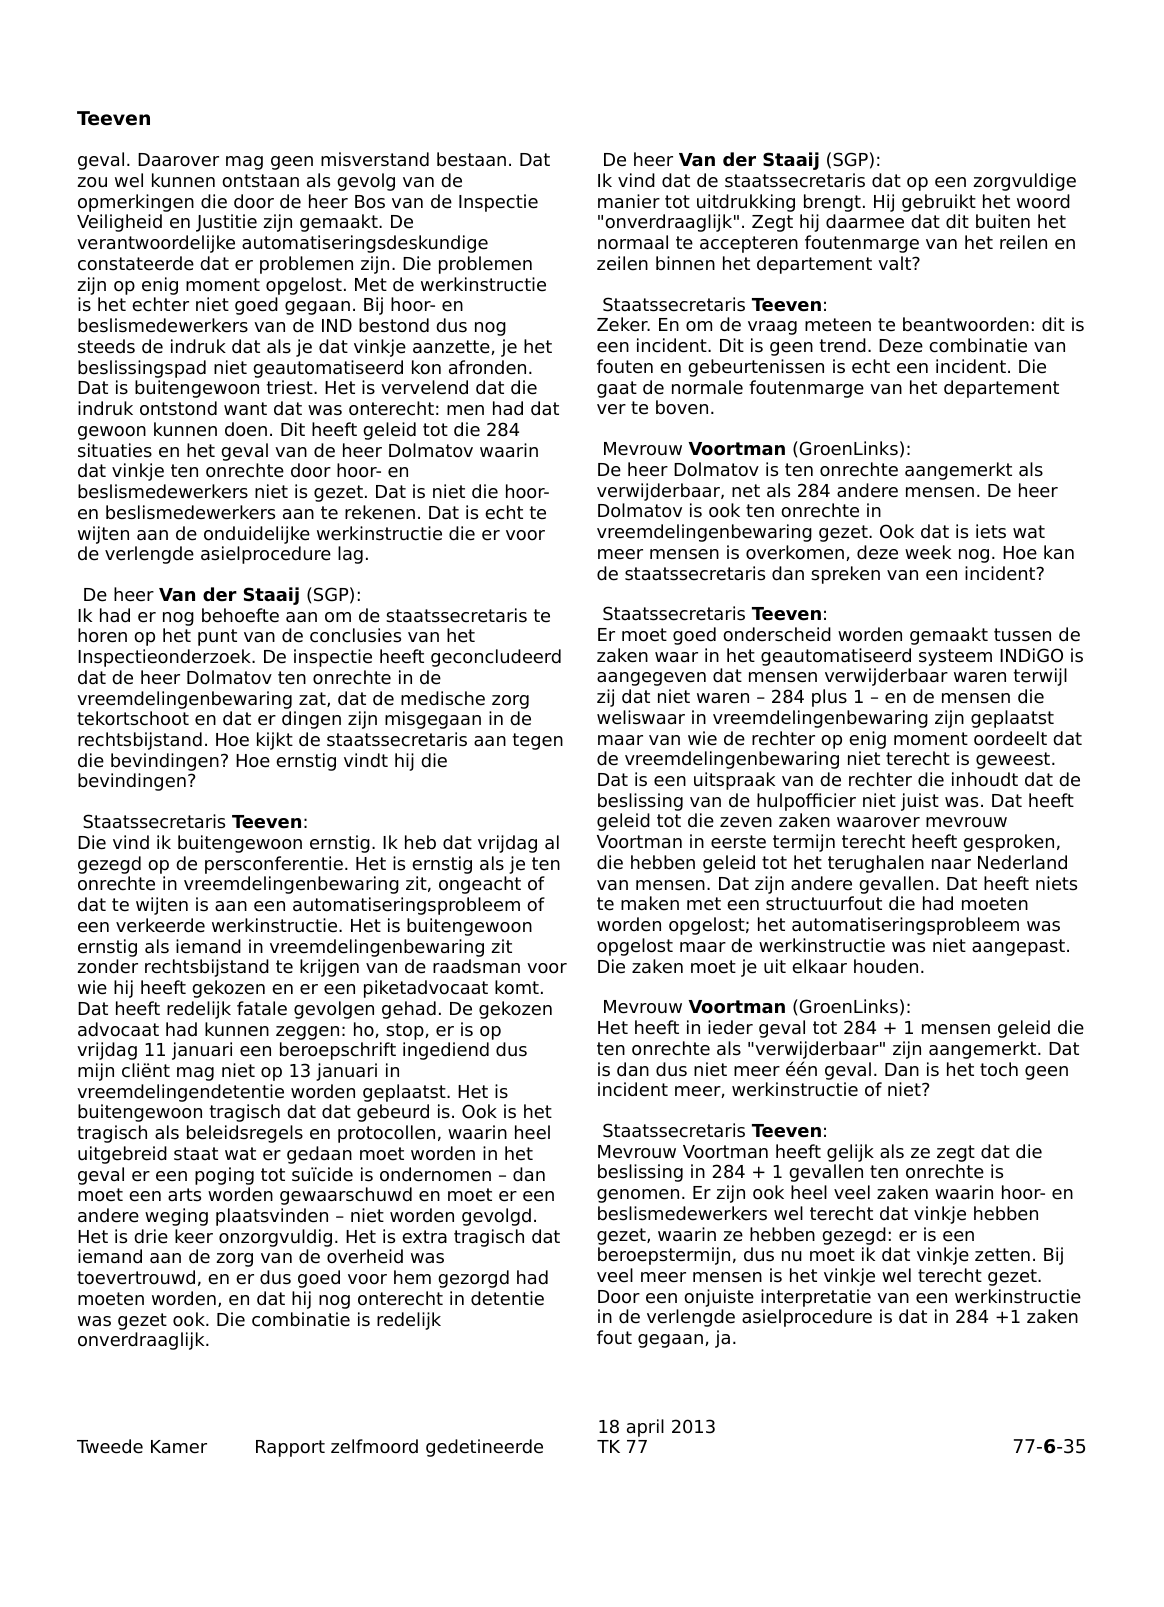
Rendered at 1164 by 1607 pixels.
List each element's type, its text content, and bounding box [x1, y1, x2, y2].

text Die vind ik buitengewoon ernstig. Ik heb dat vrijdag al gezegd op de persconferentie. Het is ernstig als je ten onrechte in vreemdelingenbewaring zit, ongeacht of dat te wijten is aan een automatiseringsprobleem of een verkeerde werkinstructie. Het is buitengewoon ernstig als iemand in vreemdelingenbewaring zit zonder rechtsbijstand te krijgen van de raadsman voor wie hij heeft gekozen en er een piketadvocaat komt. Dat heeft redelijk fatale gevolgen gehad. De gekozen advocaat had kunnen zeggen: ho, stop, er is op vrijdag 11 januari een beroepschrift ingediend dus mijn cliënt mag niet op 13 januari in vreemdelingendetentie worden geplaatst. Het is buitengewoon tragisch dat dat gebeurd is. Ook is het tragisch als beleidsregels en protocollen, waarin heel uitgebreid staat wat er gedaan moet worden in het geval er een poging tot suïcide is ondernomen – dan moet een arts worden gewaarschuwd en moet er een andere weging plaatsvinden – niet worden gevolgd. Het is drie keer onzorgvuldig. Het is extra tragisch dat iemand aan de zorg van de overheid was toevertrouwd, en er dus goed voor hem gezorgd had moeten worden, en dat hij nog onterecht in detentie was gezet ook. Die combinatie is redelijk onverdraaglijk. [77, 833, 567, 1351]
text Staatssecretaris Teeven: [596, 604, 1087, 625]
text geval. Daarover mag geen misverstand bestaan. Dat zou wel kunnen ontstaan als gevolg van de opmerkingen die door de heer Bos van de Inspectie Veiligheid en Justitie zijn gemaakt. De verantwoordelijke automatiseringsdeskundige constateerde dat er problemen zijn. Die problemen zijn op enig moment opgelost. Met de werkinstructie is het echter niet goed gegaan. Bij hoor- en beslismedewerkers van de IND bestond dus nog steeds de indruk dat als je dat vinkje aanzette, je het beslissingspad niet geautomatiseerd kon afronden. Dat is buitengewoon triest. Het is vervelend dat die indruk ontstond want dat was onterecht: men had dat gewoon kunnen doen. Dit heeft geleid tot die 284 situaties en het geval van de heer Dolmatov waarin dat vinkje ten onrechte door hoor- en beslismedewerkers niet is gezet. Dat is niet die hoor- en beslismedewerkers aan te rekenen. Dat is echt te wijten aan de onduidelijke werkinstructie die er voor de verlengde asielprocedure lag. [77, 150, 567, 565]
text Mevrouw Voortman (GroenLinks): [596, 997, 1087, 1018]
text De heer Van der Staaij (SGP): [596, 150, 1087, 171]
text Mevrouw Voortman heeft gelijk als ze zegt dat die beslissing in 284 + 1 gevallen ten onrechte is genomen. Er zijn ook heel veel zaken waarin hoor- en beslismedewerkers wel terecht dat vinkje hebben gezet, waarin ze hebben gezegd: er is een beroepstermijn, dus nu moet ik dat vinkje zetten. Bij veel meer mensen is het vinkje wel terecht gezet. Door een onjuiste interpretatie van een werkinstructie in de verlengde asielprocedure is dat in 284 +1 zaken fout gegaan, ja. [596, 1142, 1087, 1349]
text Mevrouw Voortman (GroenLinks): [596, 439, 1087, 460]
text Zeker. En om de vraag meteen te beantwoorden: dit is een incident. Dit is geen trend. Deze combinatie van fouten en gebeurtenissen is echt een incident. Die gaat de normale foutenmarge van het departement ver te boven. [596, 315, 1087, 419]
text Het heeft in ieder geval tot 284 + 1 mensen geleid die ten onrechte als "verwijderbaar" zijn aangemerkt. Dat is dan dus niet meer één geval. Dan is het toch geen incident meer, werkinstructie of niet? [596, 1018, 1087, 1101]
text Staatssecretaris Teeven: [596, 1121, 1087, 1142]
text Staatssecretaris Teeven: [596, 294, 1087, 315]
text Ik had er nog behoefte aan om de staatssecretaris te horen op het punt van de conclusies van het Inspectieonderzoek. De inspectie heeft geconcludeerd dat de heer Dolmatov ten onrechte in de vreemdelingenbewaring zat, dat de medische zorg tekortschoot en dat er dingen zijn misgegaan in de rechtsbijstand. Hoe kijkt de staatssecretaris aan tegen die bevindingen? Hoe ernstig vindt hij die bevindingen? [77, 606, 567, 792]
text De heer Van der Staaij (SGP): [77, 585, 567, 606]
text Staatssecretaris Teeven: [77, 812, 567, 833]
text Ik vind dat de staatssecretaris dat op een zorgvuldige manier tot uitdrukking brengt. Hij gebruikt het woord "onverdraaglijk". Zegt hij daarmee dat dit buiten het normaal te accepteren foutenmarge van het reilen en zeilen binnen het departement valt? [596, 171, 1087, 274]
text De heer Dolmatov is ten onrechte aangemerkt als verwijderbaar, net als 284 andere mensen. De heer Dolmatov is ook ten onrechte in vreemdelingenbewaring gezet. Ook dat is iets wat meer mensen is overkomen, deze week nog. Hoe kan de staatssecretaris dan spreken van een incident? [596, 460, 1087, 584]
text Er moet goed onderscheid worden gemaakt tussen de zaken waar in het geautomatiseerd systeem INDiGO is aangegeven dat mensen verwijderbaar waren terwijl zij dat niet waren – 284 plus 1 – en de mensen die weliswaar in vreemdelingenbewaring zijn geplaatst maar van wie de rechter op enig moment oordeelt dat de vreemdelingenbewaring niet terecht is geweest. Dat is een uitspraak van de rechter die inhoudt dat de beslissing van de hulpofficier niet juist was. Dat heeft geleid tot die zeven zaken waarover mevrouw Voortman in eerste termijn terecht heeft gesproken, die hebben geleid tot het terughalen naar Nederland van mensen. Dat zijn andere gevallen. Dat heeft niets te maken met een structuurfout die had moeten worden opgelost; het automatiseringsprobleem was opgelost maar de werkinstructie was niet aangepast. Die zaken moet je uit elkaar houden. [596, 625, 1087, 977]
